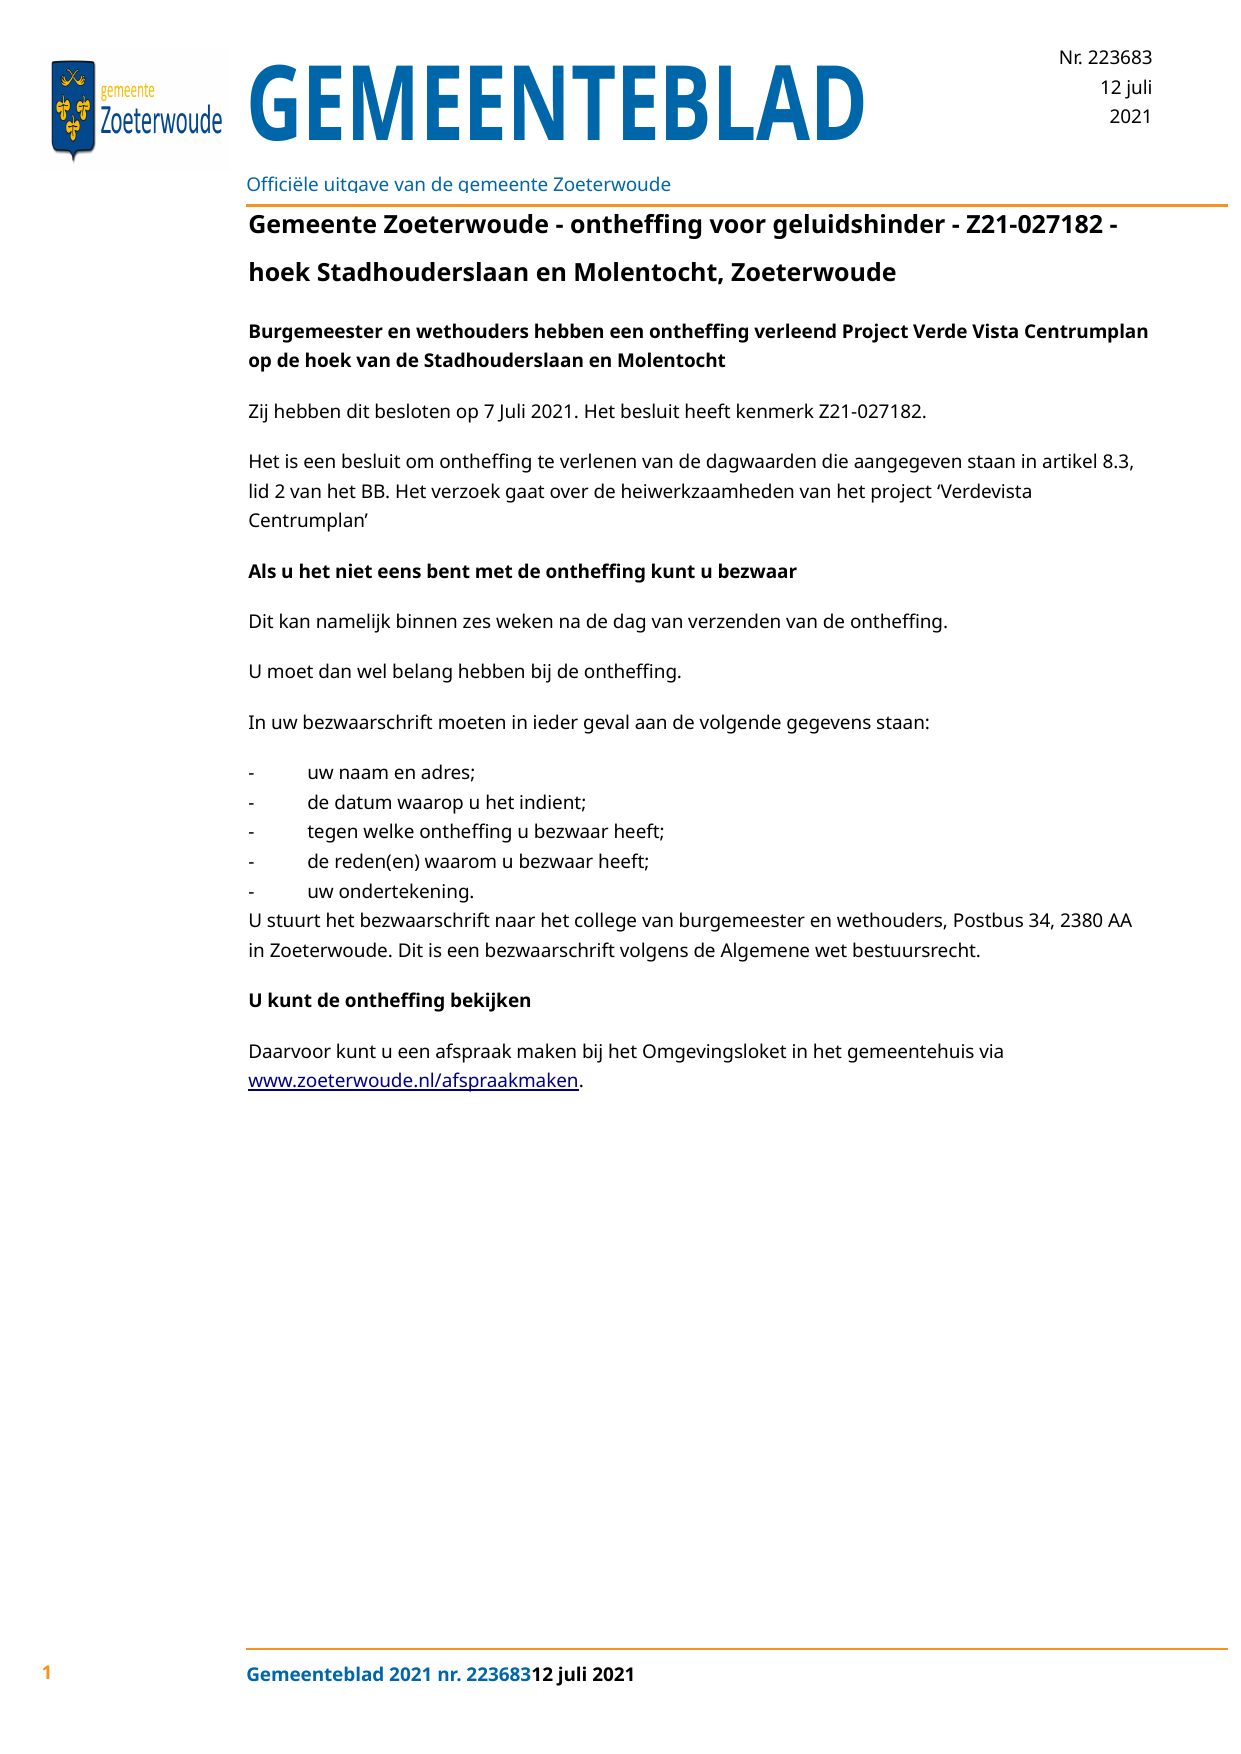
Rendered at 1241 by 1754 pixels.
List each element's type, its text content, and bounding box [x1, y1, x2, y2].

list de datum waarop u het indient; [248, 789, 1152, 815]
list uw ondertekening. [248, 878, 1152, 904]
text Gemeente Zoeterwoude - ontheffing voor geluidshinder - Z21-027182 - hoek Stadhouderslaan en Molentocht, Zoeterwoude [248, 207, 1152, 288]
list uw naam en adres; [248, 759, 1152, 785]
text Daarvoor kunt u een afspraak maken bij het Omgevingsloket in het gemeentehuis via www.zoeterwoude.nl/afspraakmaken. [248, 1038, 1152, 1093]
text U kunt de ontheffing bekijken [248, 987, 1152, 1013]
text Zij hebben dit besloten op 7 Juli 2021. Het besluit heeft kenmerk Z21-027182. [248, 398, 1152, 424]
text Dit kan namelijk binnen zes weken na de dag van verzenden van de ontheffing. [248, 608, 1152, 634]
text In uw bezwaarschrift moeten in ieder geval aan de volgende gegevens staan: [248, 709, 1152, 735]
text Als u het niet eens bent met de ontheffing kunt u bezwaar [248, 558, 1152, 584]
list de reden(en) waarom u bezwaar heeft; [248, 848, 1152, 874]
text Het is een besluit om ontheffing te verlenen van de dagwaarden die aangegeven staan in artikel 8.3, lid 2 van het BB. Het verzoek gaat over de heiwerkzaamheden van het project ‘Verdevista Centrumplan’ [248, 448, 1152, 533]
text U moet dan wel belang hebben bij de ontheffing. [248, 659, 1152, 684]
list tegen welke ontheffing u bezwaar heeft; [248, 819, 1152, 844]
text Burgemeester en wethouders hebben een ontheffing verleend Project Verde Vista Centrumplan op de hoek van de Stadhouderslaan en Molentocht [248, 318, 1152, 373]
picture [41, 47, 231, 172]
text U stuurt het bezwaarschrift naar het college van burgemeester en wethouders, Postbus 34, 2380 AA in Zoeterwoude. Dit is een bezwaarschrift volgens de Algemene wet bestuursrecht. [248, 907, 1152, 963]
